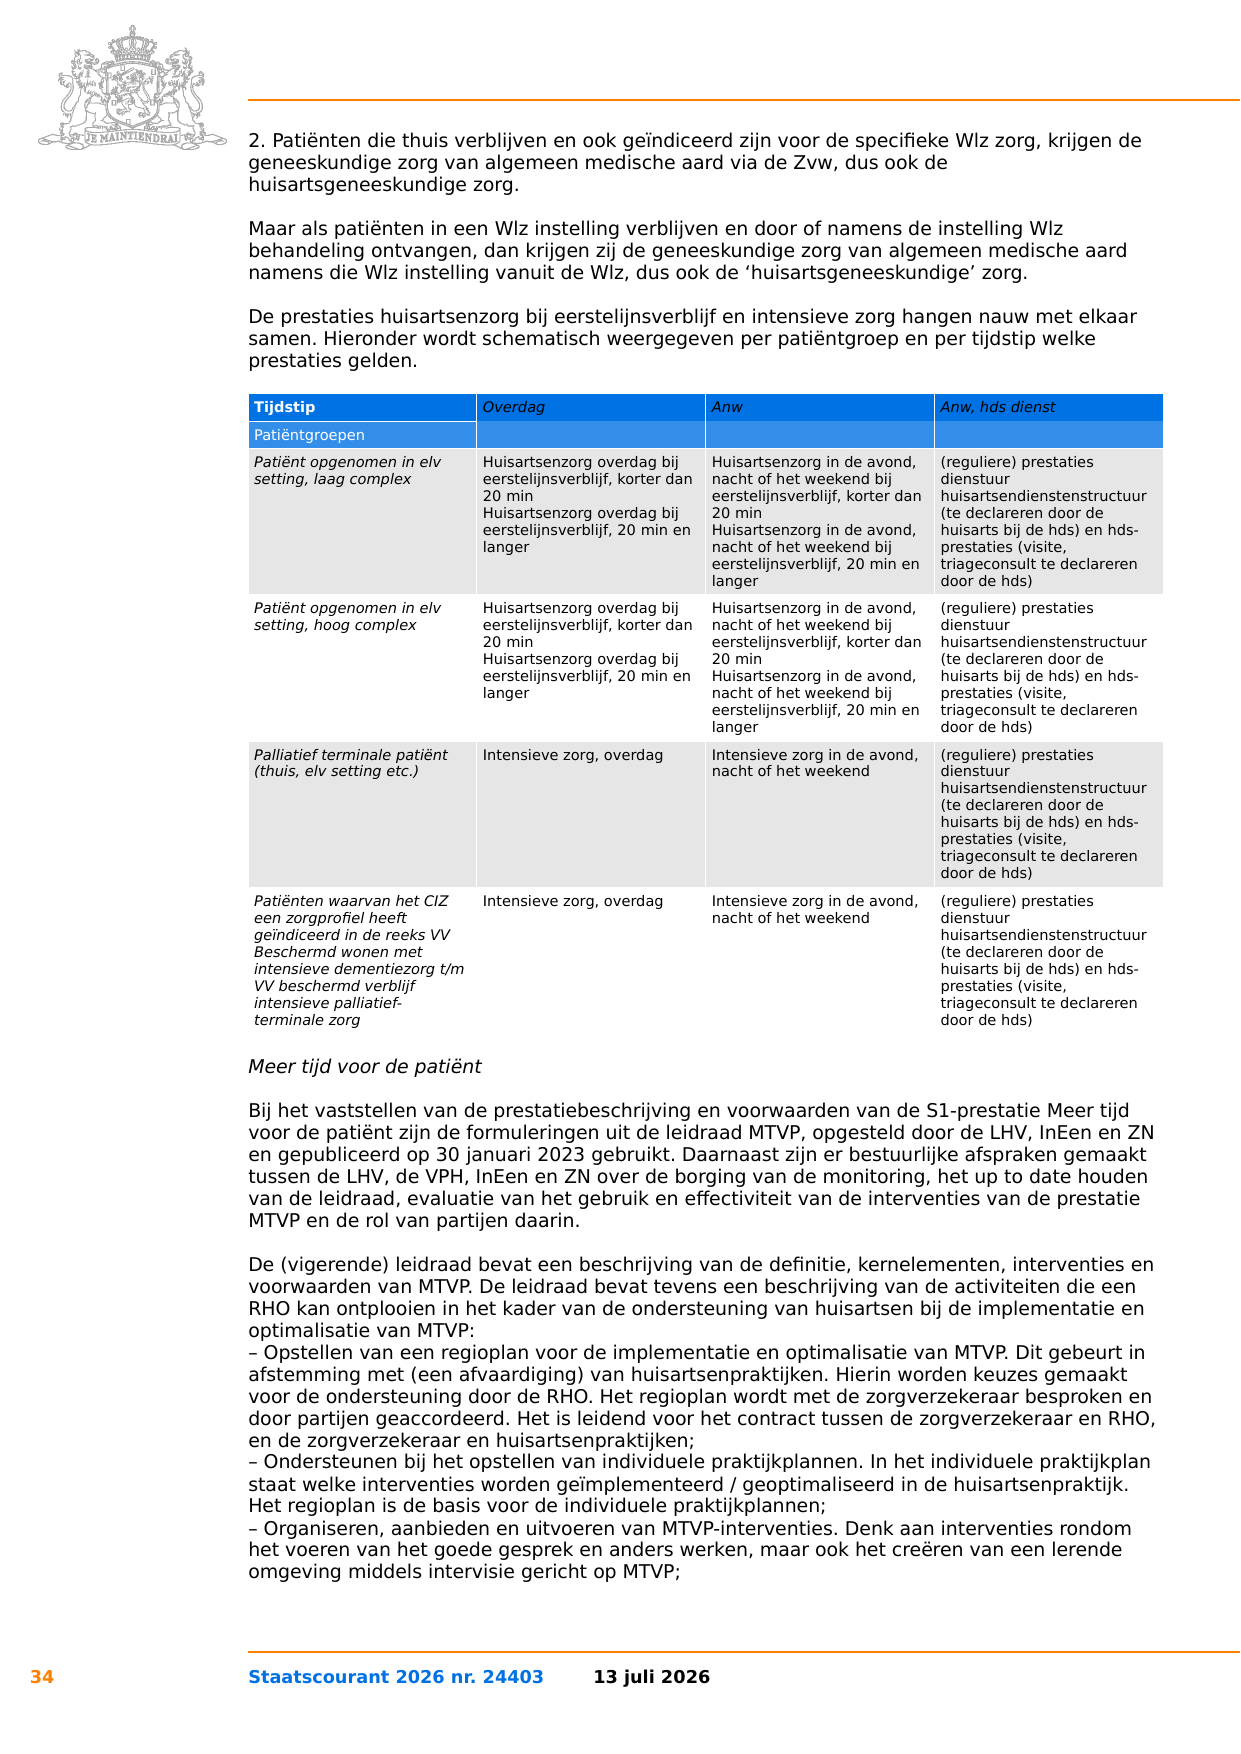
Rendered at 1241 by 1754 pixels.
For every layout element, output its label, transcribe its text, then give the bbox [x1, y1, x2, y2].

table_cell Huisartsenzorg overdag bij eerstelijnsverblijf, korter dan 20 min Huisartsenzorg overdag bij eerstelijnsverblijf, 20 min en langer [477, 595, 705, 741]
table_cell (reguliere) prestaties dienstuur huisartsendienstenstructuur (te declareren door de huisarts bij de hds) en hds-prestaties (visite, triageconsult te declareren door de hds) [935, 595, 1163, 741]
table_cell Huisartsenzorg in de avond, nacht of het weekend bij eerstelijnsverblijf, korter dan 20 min Huisartsenzorg in de avond, nacht of het weekend bij eerstelijnsverblijf, 20 min en langer [706, 449, 934, 594]
table_cell Patiënt opgenomen in elv setting, laag complex [249, 449, 476, 594]
table_cell Patiëntgroepen [249, 422, 476, 448]
text – Opstellen van een regioplan voor de implementatie en optimalisatie van MTVP. Dit gebeurt in afstemming met (een afvaardiging) van huisartsenpraktijken. Hierin worden keuzes gemaakt voor de ondersteuning door de RHO. Het regioplan wordt met de zorgverzekeraar besproken en door partijen geaccordeerd. Het is leidend voor het contract tussen de zorgverzekeraar en RHO, en de zorgverzekeraar en huisartsenpraktijken; [248, 1342, 1163, 1451]
table_cell Patiënt opgenomen in elv setting, hoog complex [249, 595, 476, 741]
table_cell Intensieve zorg, overdag [477, 888, 705, 1033]
subtitle Meer tijd voor de patiënt [248, 1056, 1163, 1078]
table_cell (reguliere) prestaties dienstuur huisartsendienstenstructuur (te declareren door de huisarts bij de hds) en hds-prestaties (visite, triageconsult te declareren door de hds) [935, 449, 1163, 594]
table_header Tijdstip [249, 394, 476, 421]
text De (vigerende) leidraad bevat een beschrijving van de definitie, kernelementen, interventies en voorwaarden van MTVP. De leidraad bevat tevens een beschrijving van de activiteiten die een RHO kan ontplooien in het kader van de ondersteuning van huisartsen bij de implementatie en optimalisatie van MTVP: [248, 1254, 1163, 1342]
table_cell (reguliere) prestaties dienstuur huisartsendienstenstructuur (te declareren door de huisarts bij de hds) en hds-prestaties (visite, triageconsult te declareren door de hds) [935, 888, 1163, 1033]
table_header Anw [706, 394, 934, 421]
table_cell Patiënten waarvan het CIZ een zorgprofiel heeft geïndiceerd in de reeks VV Beschermd wonen met intensieve dementiezorg t/m VV beschermd verblijf intensieve palliatief-terminale zorg [249, 888, 476, 1033]
text Bij het vaststellen van de prestatiebeschrijving en voorwaarden van de S1-prestatie Meer tijd voor de patiënt zijn de formuleringen uit de leidraad MTVP, opgesteld door de LHV, InEen en ZN en gepubliceerd op 30 januari 2023 gebruikt. Daarnaast zijn er bestuurlijke afspraken gemaakt tussen de LHV, de VPH, InEen en ZN over de borging van de monitoring, het up to date houden van de leidraad, evaluatie van het gebruik en effectiviteit van de interventies van de prestatie MTVP en de rol van partijen daarin. [248, 1100, 1163, 1232]
table_header Overdag [477, 394, 705, 421]
table_cell Huisartsenzorg in de avond, nacht of het weekend bij eerstelijnsverblijf, korter dan 20 min Huisartsenzorg in de avond, nacht of het weekend bij eerstelijnsverblijf, 20 min en langer [706, 595, 934, 741]
text 2. Patiënten die thuis verblijven en ook geïndiceerd zijn voor de specifieke Wlz zorg, krijgen de geneeskundige zorg van algemeen medische aard via de Zvw, dus ook de huisartsgeneeskundige zorg. [248, 130, 1163, 196]
text – Organiseren, aanbieden en uitvoeren van MTVP-interventies. Denk aan interventies rondom het voeren van het goede gesprek en anders werken, maar ook het creëren van een lerende omgeving middels intervisie gericht op MTVP; [248, 1517, 1163, 1583]
table_cell Intensieve zorg in de avond, nacht of het weekend [706, 888, 934, 1033]
text Maar als patiënten in een Wlz instelling verblijven en door of namens de instelling Wlz behandeling ontvangen, dan krijgen zij de geneeskundige zorg van algemeen medische aard namens die Wlz instelling vanuit de Wlz, dus ook de ‘huisartsgeneeskundige’ zorg. [248, 218, 1163, 284]
picture [38, 25, 227, 150]
table_cell Palliatief terminale patiënt (thuis, elv setting etc.) [249, 742, 476, 887]
text – Ondersteunen bij het opstellen van individuele praktijkplannen. In het individuele praktijkplan staat welke interventies worden geïmplementeerd / geoptimaliseerd in de huisartsenpraktijk. Het regioplan is de basis voor de individuele praktijkplannen; [248, 1451, 1163, 1517]
table_cell Huisartsenzorg overdag bij eerstelijnsverblijf, korter dan 20 min Huisartsenzorg overdag bij eerstelijnsverblijf, 20 min en langer [477, 449, 705, 594]
text De prestaties huisartsenzorg bij eerstelijnsverblijf en intensieve zorg hangen nauw met elkaar samen. Hieronder wordt schematisch weergegeven per patiëntgroep en per tijdstip welke prestaties gelden. [248, 306, 1163, 371]
table_cell (reguliere) prestaties dienstuur huisartsendienstenstructuur (te declareren door de huisarts bij de hds) en hds-prestaties (visite, triageconsult te declareren door de hds) [935, 742, 1163, 887]
table_cell Intensieve zorg in de avond, nacht of het weekend [706, 742, 934, 887]
table_cell Intensieve zorg, overdag [477, 742, 705, 887]
table_header Anw, hds dienst [935, 394, 1163, 421]
